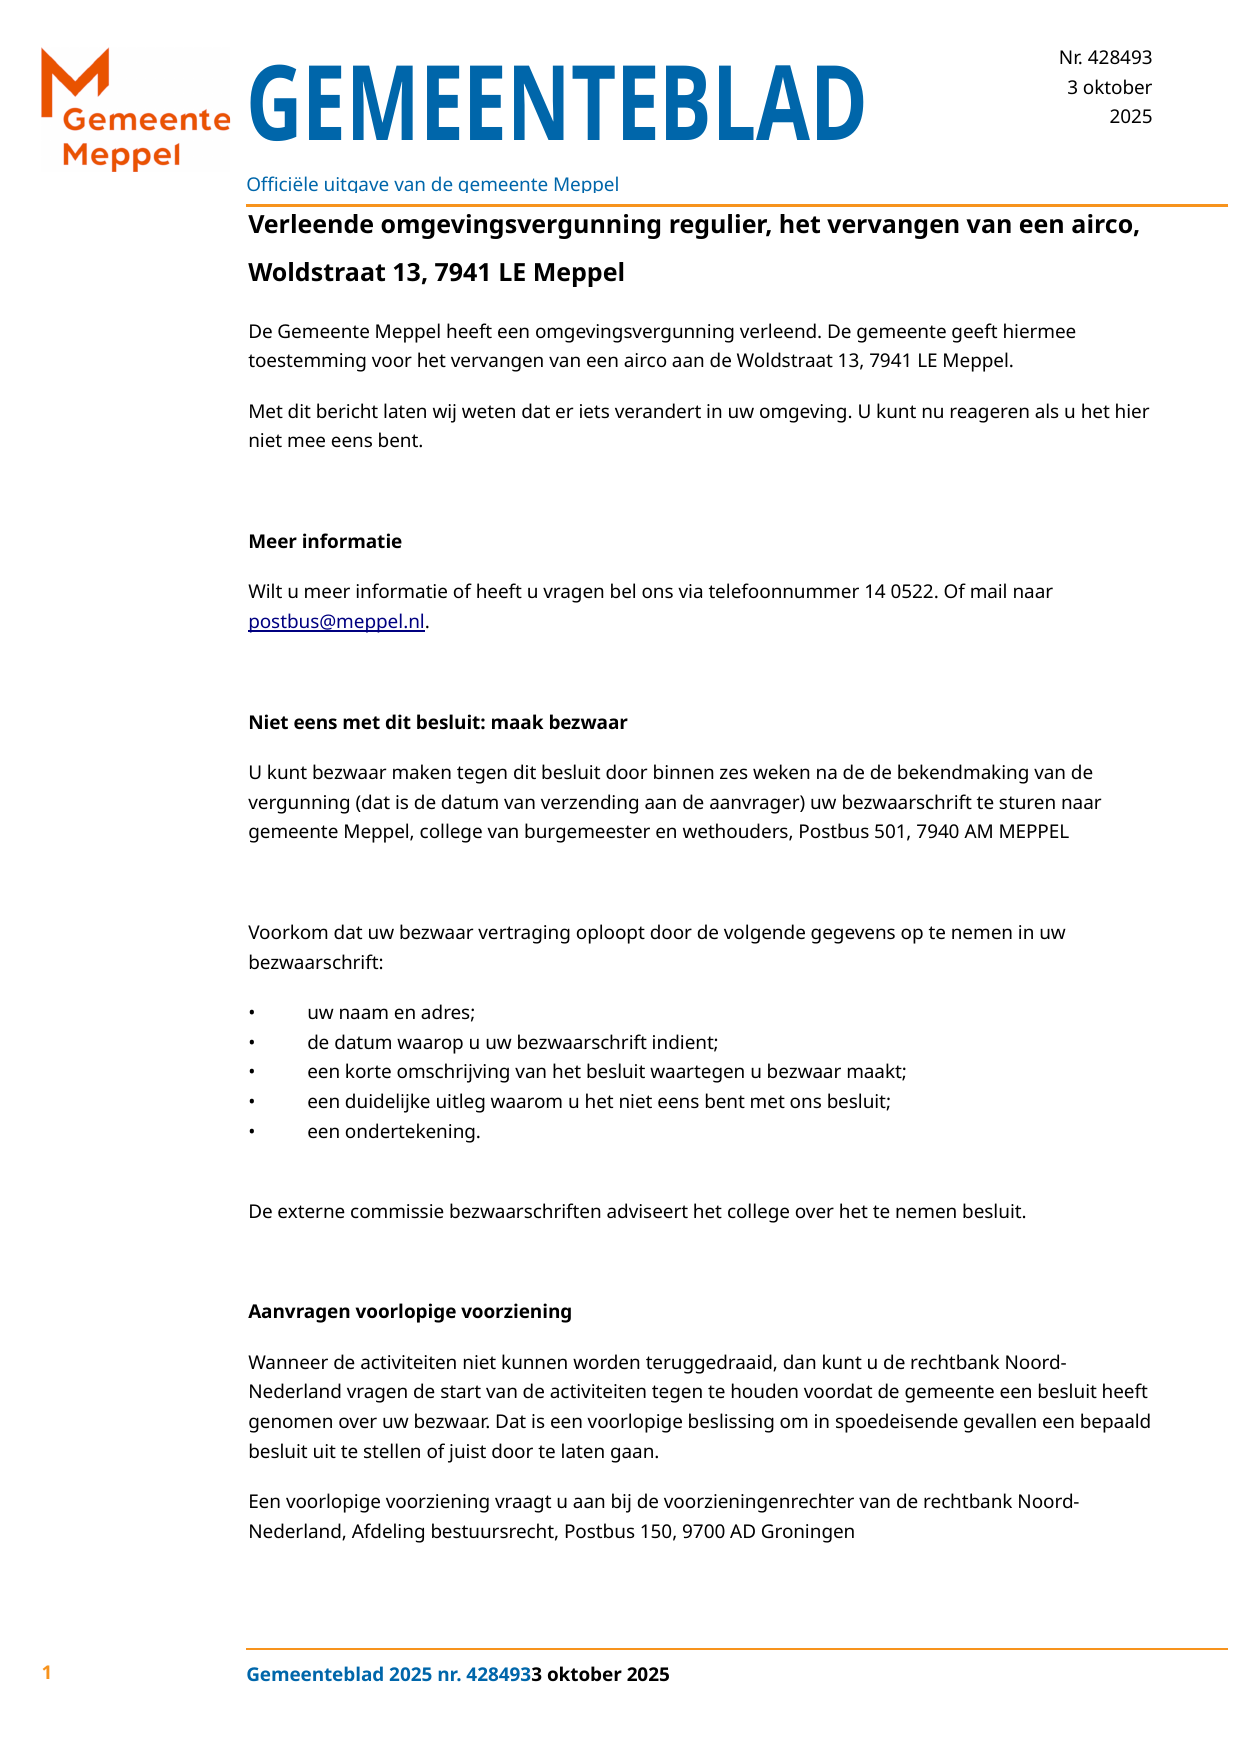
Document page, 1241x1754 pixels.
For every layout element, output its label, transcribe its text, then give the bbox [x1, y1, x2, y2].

list een korte omschrijving van het besluit waartegen u bezwaar maakt; [248, 1059, 1152, 1084]
text Wanneer de activiteiten niet kunnen worden teruggedraaid, dan kunt u de rechtbank Noord-Nederland vragen de start van de activiteiten tegen te houden voordat de gemeente een besluit heeft genomen over uw bezwaar. Dat is een voorlopige beslissing om in spoedeisende gevallen een bepaald besluit uit te stellen of juist door te laten gaan. [248, 1349, 1152, 1464]
text De externe commissie bezwaarschriften adviseert het college over het te nemen besluit. [248, 1198, 1152, 1224]
list de datum waarop u uw bezwaarschrift indient; [248, 1029, 1152, 1055]
text Meer informatie [248, 528, 1152, 554]
text Aanvragen voorlopige voorziening [248, 1299, 1152, 1324]
text Wilt u meer informatie of heeft u vragen bel ons via telefoonnummer 14 0522. Of mail naar postbus@meppel.nl. [248, 579, 1152, 634]
text U kunt bezwaar maken tegen dit besluit door binnen zes weken na de de bekendmaking van de vergunning (dat is de datum van verzending aan de aanvrager) uw bezwaarschrift te sturen naar gemeente Meppel, college van burgemeester en wethouders, Postbus 501, 7940 AM MEPPEL [248, 759, 1152, 844]
text Verleende omgevingsvergunning regulier, het vervangen van een airco, Woldstraat 13, 7941 LE Meppel [248, 207, 1152, 288]
text Voorkom dat uw bezwaar vertraging oploopt door de volgende gegevens op te nemen in uw bezwaarschrift: [248, 919, 1152, 975]
text Een voorlopige voorziening vraagt u aan bij de voorzieningenrechter van de rechtbank Noord-Nederland, Afdeling bestuursrecht, Postbus 150, 9700 AD Groningen [248, 1488, 1152, 1544]
text Met dit bericht laten wij weten dat er iets verandert in uw omgeving. U kunt nu reageren als u het hier niet mee eens bent. [248, 398, 1152, 453]
list een ondertekening. [248, 1118, 1152, 1144]
picture [41, 47, 231, 172]
text De Gemeente Meppel heeft een omgevingsvergunning verleend. De gemeente geeft hiermee toestemming voor het vervangen van een airco aan de Woldstraat 13, 7941 LE Meppel. [248, 318, 1152, 373]
list uw naam en adres; [248, 999, 1152, 1025]
text Niet eens met dit besluit: maak bezwaar [248, 709, 1152, 735]
list een duidelijke uitleg waarom u het niet eens bent met ons besluit; [248, 1088, 1152, 1114]
